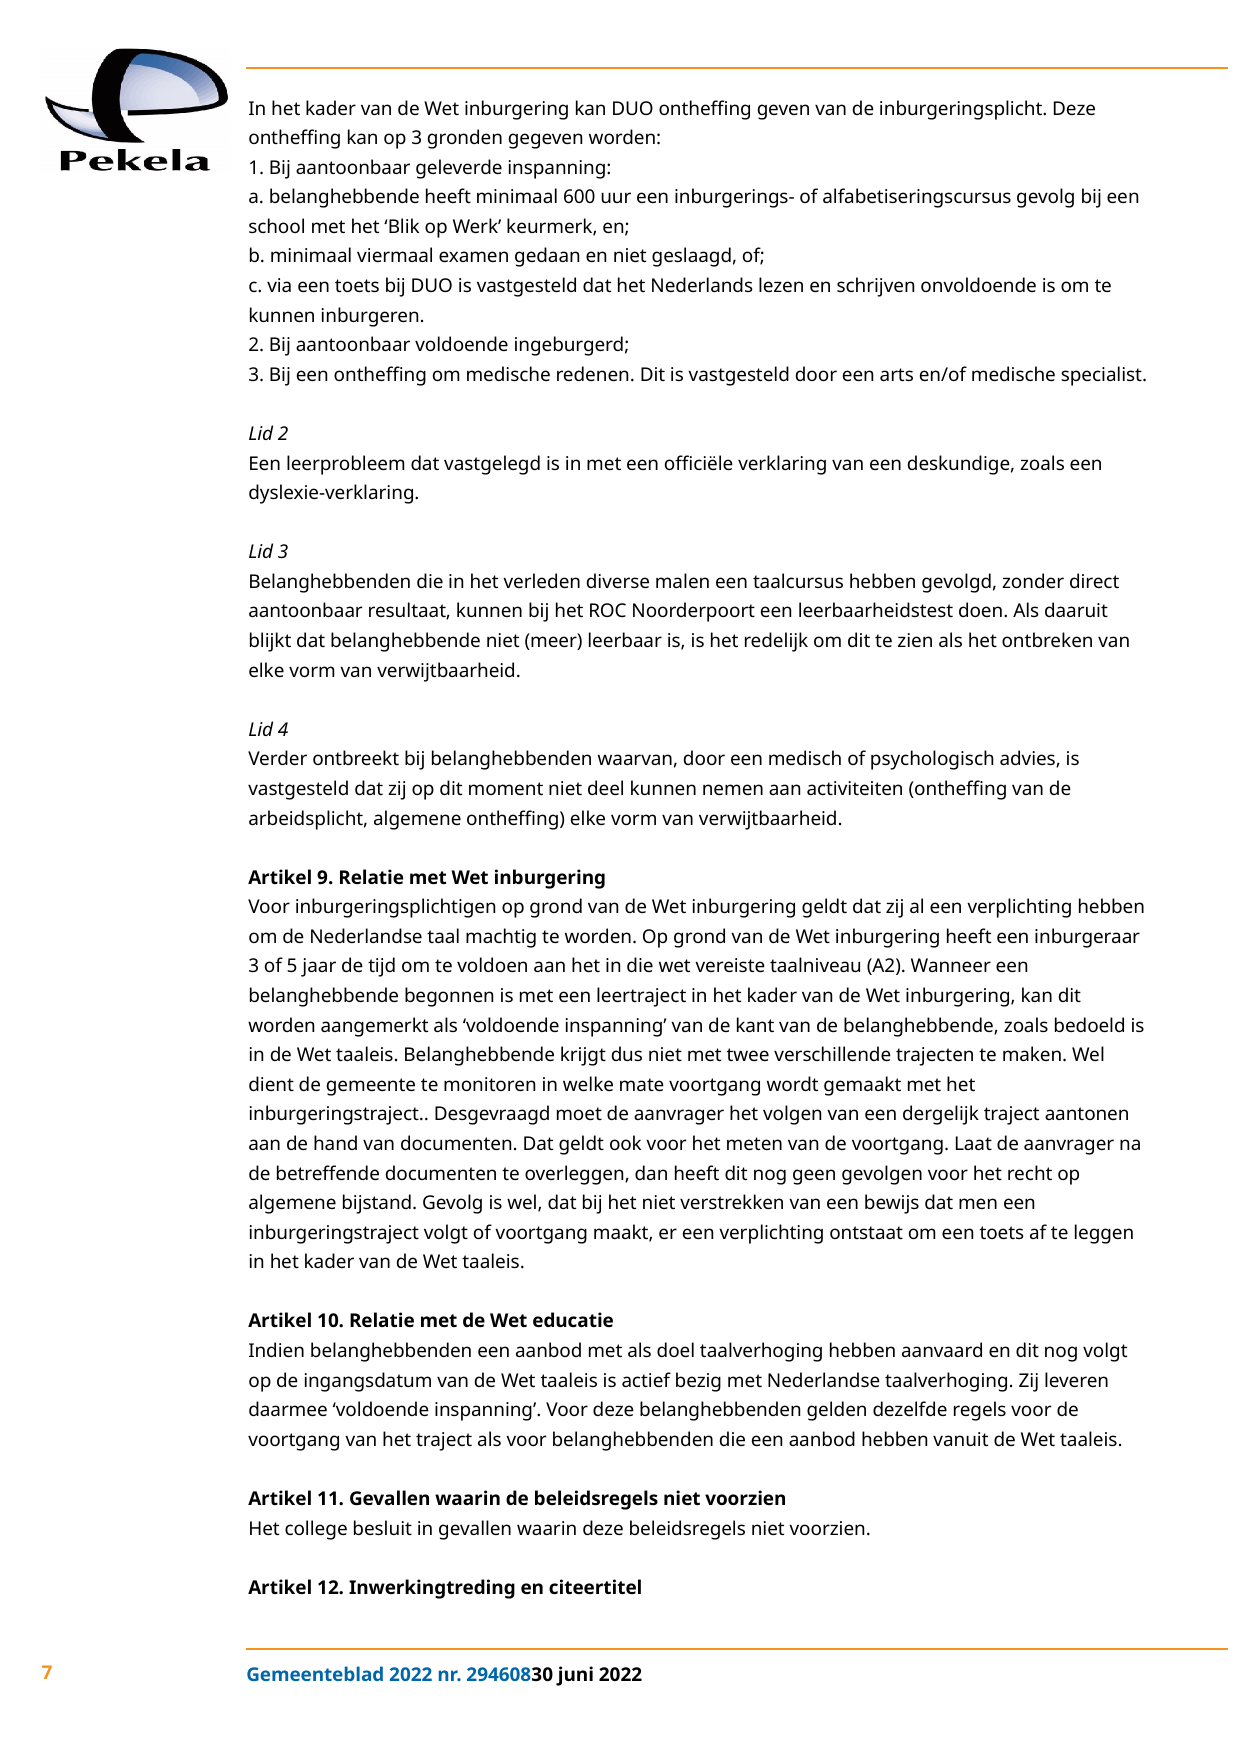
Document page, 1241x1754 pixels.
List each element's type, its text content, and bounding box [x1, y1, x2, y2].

text Artikel 9. Relatie met Wet inburgering [248, 864, 1152, 890]
text Artikel 10. Relatie met de Wet educatie [248, 1308, 1152, 1333]
text b. minimaal viermaal examen gedaan en niet geslaagd, of; [248, 243, 1152, 268]
text Artikel 12. Inwerkingtreding en citeertitel [248, 1574, 1152, 1600]
text 3. Bij een ontheffing om medische redenen. Dit is vastgesteld door een arts en/of medische specialist. [248, 361, 1152, 387]
text Lid 3 [248, 538, 1152, 564]
text Indien belanghebbenden een aanbod met als doel taalverhoging hebben aanvaard en dit nog volgt op de ingangsdatum van de Wet taaleis is actief bezig met Nederlandse taalverhoging. Zij leveren daarmee ‘voldoende inspanning’. Voor deze belanghebbenden gelden dezelfde regels voor de voortgang van het traject als voor belanghebbenden die een aanbod hebben vanuit de Wet taaleis. [248, 1337, 1152, 1452]
text Artikel 11. Gevallen waarin de beleidsregels niet voorzien [248, 1485, 1152, 1511]
text Voor inburgeringsplichtigen op grond van de Wet inburgering geldt dat zij al een verplichting hebben om de Nederlandse taal machtig te worden. Op grond van de Wet inburgering heeft een inburgeraar 3 of 5 jaar de tijd om te voldoen aan het in die wet vereiste taalniveau (A2). Wanneer een belanghebbende begonnen is met een leertraject in het kader van de Wet inburgering, kan dit worden aangemerkt als ‘voldoende inspanning’ van de kant van de belanghebbende, zoals bedoeld is in de Wet taaleis. Belanghebbende krijgt dus niet met twee verschillende trajecten te maken. Wel dient de gemeente te monitoren in welke mate voortgang wordt gemaakt met het inburgeringstraject.. Desgevraagd moet de aanvrager het volgen van een dergelijk traject aantonen aan de hand van documenten. Dat geldt ook voor het meten van de voortgang. Laat de aanvrager na de betreffende documenten te overleggen, dan heeft dit nog geen gevolgen voor het recht op algemene bijstand. Gevolg is wel, dat bij het niet verstrekken van een bewijs dat men een inburgeringstraject volgt of voortgang maakt, er een verplichting ontstaat om een toets af te leggen in het kader van de Wet taaleis. [248, 893, 1152, 1274]
text a. belanghebbende heeft minimaal 600 uur een inburgerings- of alfabetiseringscursus gevolg bij een school met het ‘Blik op Werk’ keurmerk, en; [248, 183, 1152, 239]
text Lid 2 [248, 420, 1152, 446]
text 2. Bij aantoonbaar voldoende ingeburgerd; [248, 331, 1152, 357]
text Het college besluit in gevallen waarin deze beleidsregels niet voorzien. [248, 1515, 1152, 1541]
text Lid 4 [248, 716, 1152, 742]
text Een leerprobleem dat vastgelegd is in met een officiële verklaring van een deskundige, zoals een dyslexie-verklaring. [248, 450, 1152, 505]
text 1. Bij aantoonbaar geleverde inspanning: [248, 154, 1152, 180]
text c. via een toets bij DUO is vastgesteld dat het Nederlands lezen en schrijven onvoldoende is om te kunnen inburgeren. [248, 272, 1152, 328]
text Belanghebbenden die in het verleden diverse malen een taalcursus hebben gevolgd, zonder direct aantoonbaar resultaat, kunnen bij het ROC Noorderpoort een leerbaarheidstest doen. Als daaruit blijkt dat belanghebbende niet (meer) leerbaar is, is het redelijk om dit te zien als het ontbreken van elke vorm van verwijtbaarheid. [248, 568, 1152, 683]
picture [41, 47, 231, 172]
text In het kader van de Wet inburgering kan DUO ontheffing geven van de inburgeringsplicht. Deze ontheffing kan op 3 gronden gegeven worden: [248, 95, 1152, 150]
text Verder ontbreekt bij belanghebbenden waarvan, door een medisch of psychologisch advies, is vastgesteld dat zij op dit moment niet deel kunnen nemen aan activiteiten (ontheffing van de arbeidsplicht, algemene ontheffing) elke vorm van verwijtbaarheid. [248, 746, 1152, 831]
